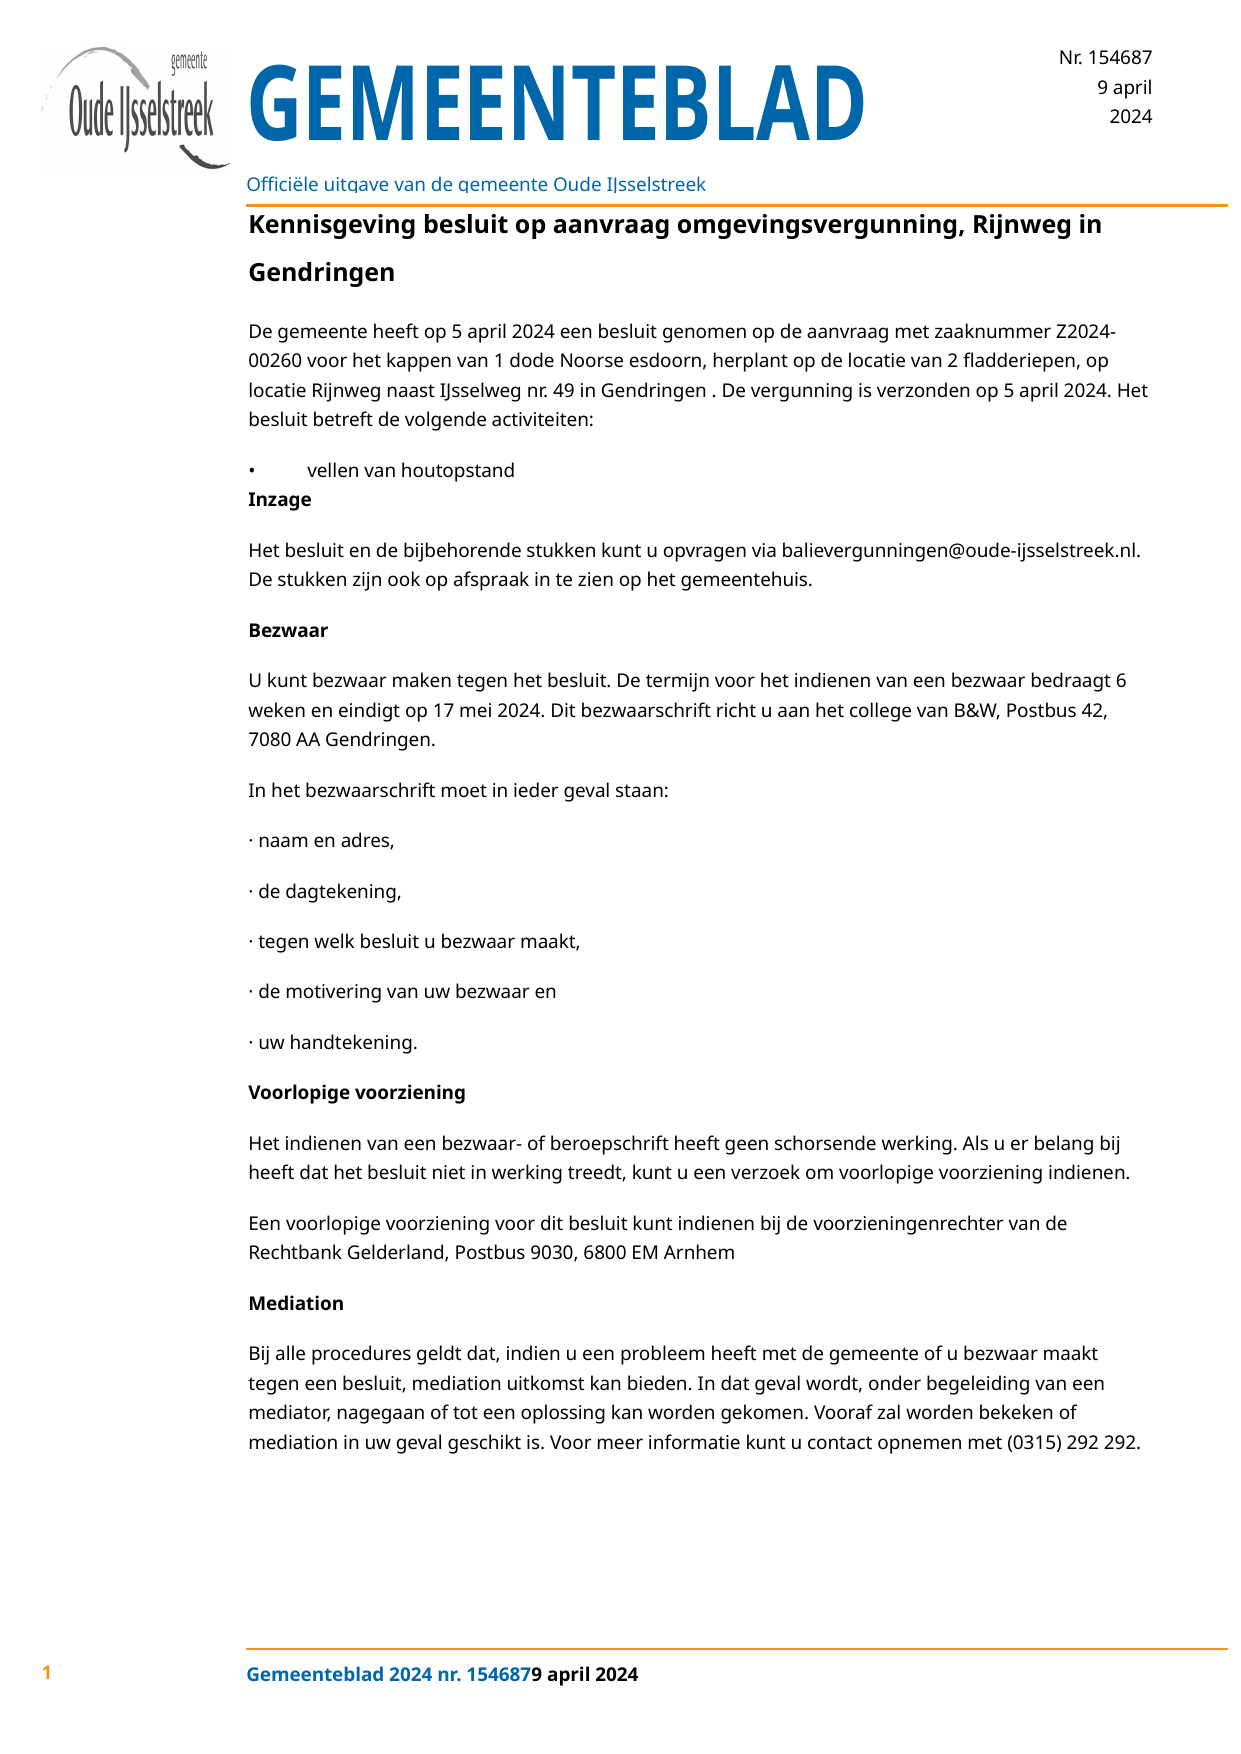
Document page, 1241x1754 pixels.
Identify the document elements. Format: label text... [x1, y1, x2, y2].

text Voorlopige voorziening [248, 1079, 1152, 1105]
text Het besluit en de bijbehorende stukken kunt u opvragen via balievergunningen@oude-ijsselstreek.nl. De stukken zijn ook op afspraak in te zien op het gemeentehuis. [248, 537, 1152, 592]
text U kunt bezwaar maken tegen het besluit. De termijn voor het indienen van een bezwaar bedraagt 6 weken en eindigt op 17 mei 2024. Dit bezwaarschrift richt u aan het college van B&W, Postbus 42, 7080 AA Gendringen. [248, 667, 1152, 752]
text · naam en adres, [248, 827, 1152, 853]
text · uw handtekening. [248, 1029, 1152, 1055]
text · tegen welk besluit u bezwaar maakt, [248, 928, 1152, 954]
picture [41, 47, 231, 172]
text · de motivering van uw bezwaar en [248, 979, 1152, 1004]
list vellen van houtopstand [248, 457, 1152, 483]
text Kennisgeving besluit op aanvraag omgevingsvergunning, Rijnweg in Gendringen [248, 207, 1152, 288]
text In het bezwaarschrift moet in ieder geval staan: [248, 777, 1152, 803]
text Inzage [248, 487, 1152, 512]
text Bezwaar [248, 617, 1152, 643]
text Het indienen van een bezwaar- of beroepschrift heeft geen schorsende werking. Als u er belang bij heeft dat het besluit niet in werking treedt, kunt u een verzoek om voorlopige voorziening indienen. [248, 1130, 1152, 1185]
text De gemeente heeft op 5 april 2024 een besluit genomen op de aanvraag met zaaknummer Z2024-00260 voor het kappen van 1 dode Noorse esdoorn, herplant op de locatie van 2 fladderiepen, op locatie Rijnweg naast IJsselweg nr. 49 in Gendringen . De vergunning is verzonden op 5 april 2024. Het besluit betreft de volgende activiteiten: [248, 318, 1152, 432]
text Een voorlopige voorziening voor dit besluit kunt indienen bij de voorzieningenrechter van de Rechtbank Gelderland, Postbus 9030, 6800 EM Arnhem [248, 1210, 1152, 1265]
text · de dagtekening, [248, 878, 1152, 904]
text Bij alle procedures geldt dat, indien u een probleem heeft met de gemeente of u bezwaar maakt tegen een besluit, mediation uitkomst kan bieden. In dat geval wordt, onder begeleiding van een mediator, nagegaan of tot een oplossing kan worden gekomen. Vooraf zal worden bekeken of mediation in uw geval geschikt is. Voor meer informatie kunt u contact opnemen met (0315) 292 292. [248, 1340, 1152, 1455]
text Mediation [248, 1290, 1152, 1316]
